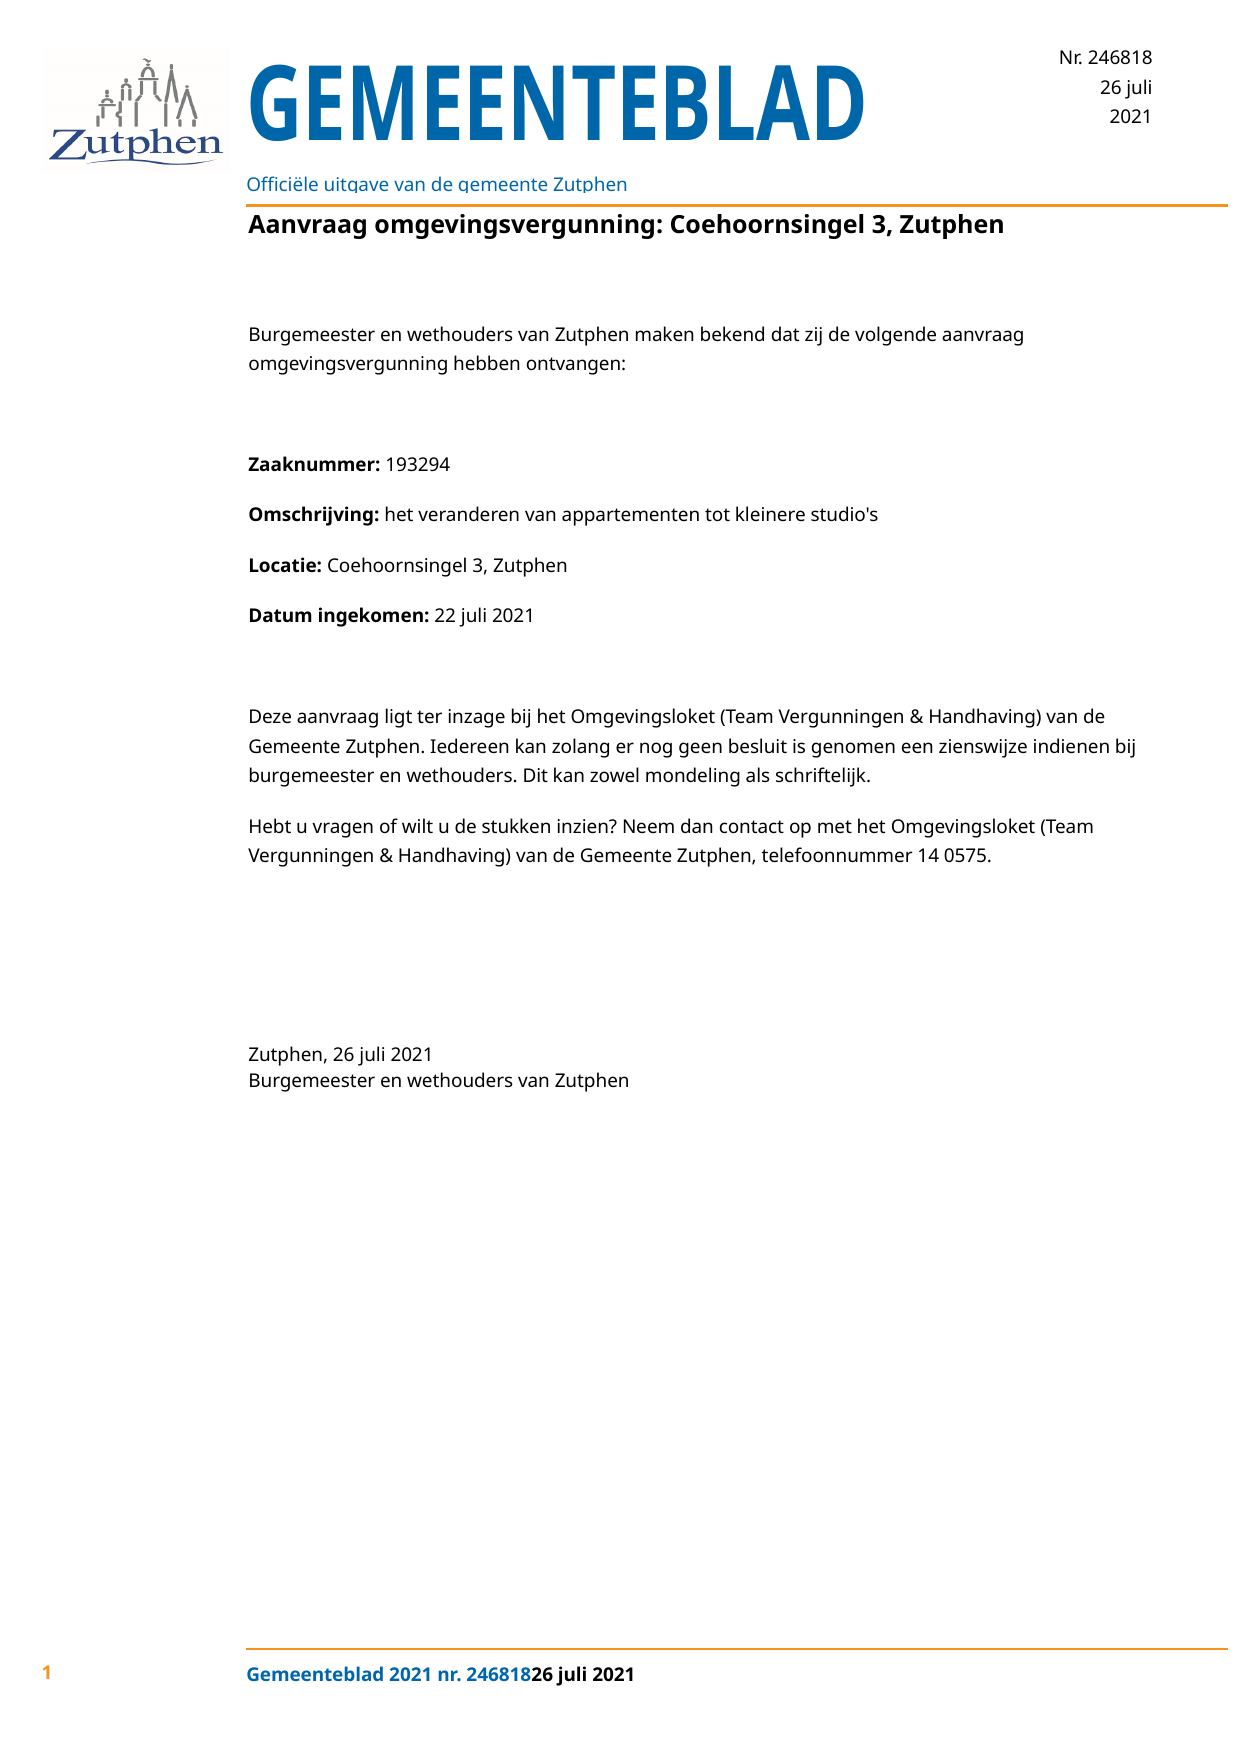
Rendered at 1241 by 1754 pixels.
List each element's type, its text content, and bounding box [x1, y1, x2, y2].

text Zaaknummer: 193294 [248, 451, 1152, 477]
text Datum ingekomen: 22 juli 2021 [248, 602, 1152, 628]
text Burgemeester en wethouders van Zutphen maken bekend dat zij de volgende aanvraag omgevingsvergunning hebben ontvangen: [248, 321, 1152, 376]
picture [41, 47, 231, 172]
text Hebt u vragen of wilt u de stukken inzien? Neem dan contact op met het Omgevingsloket (Team Vergunningen & Handhaving) van de Gemeente Zutphen, telefoonnummer 14 0575. [248, 813, 1152, 868]
text Aanvraag omgevingsvergunning: Coehoornsingel 3, Zutphen [248, 207, 1152, 241]
text Zutphen, 26 juli 2021 [248, 1041, 1152, 1067]
text Locatie: Coehoornsingel 3, Zutphen [248, 552, 1152, 578]
text Burgemeester en wethouders van Zutphen [248, 1067, 1152, 1093]
text Deze aanvraag ligt ter inzage bij het Omgevingsloket (Team Vergunningen & Handhaving) van de Gemeente Zutphen. Iedereen kan zolang er nog geen besluit is genomen een zienswijze indienen bij burgemeester en wethouders. Dit kan zowel mondeling als schriftelijk. [248, 703, 1152, 788]
text Omschrijving: het veranderen van appartementen tot kleinere studio's [248, 502, 1152, 527]
